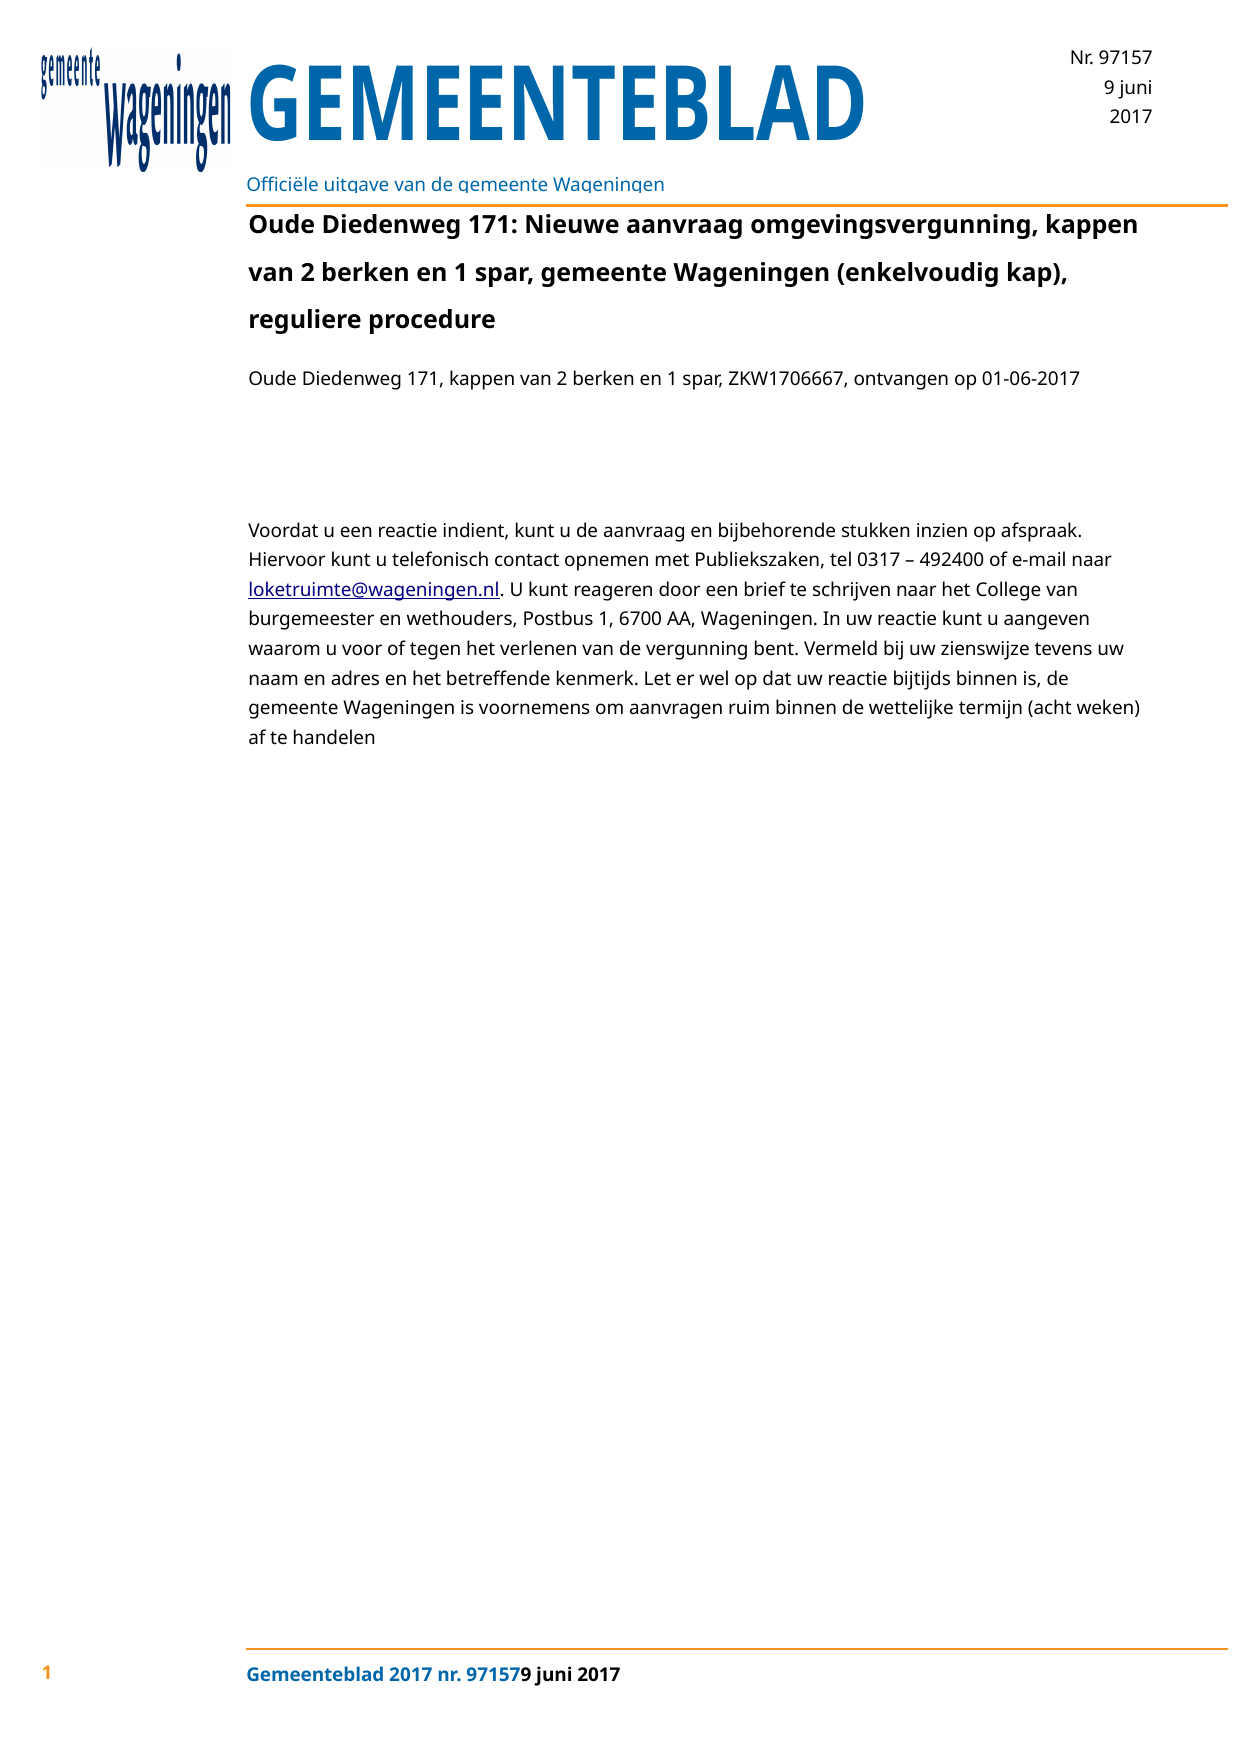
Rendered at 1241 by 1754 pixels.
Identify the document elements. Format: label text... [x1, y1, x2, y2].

text Voordat u een reactie indient, kunt u de aanvraag en bijbehorende stukken inzien op afspraak. Hiervoor kunt u telefonisch contact opnemen met Publiekszaken, tel 0317 – 492400 of e-mail naar loketruimte@wageningen.nl. U kunt reageren door een brief te schrijven naar het College van burgemeester en wethouders, Postbus 1, 6700 AA, Wageningen. In uw reactie kunt u aangeven waarom u voor of tegen het verlenen van de vergunning bent. Vermeld bij uw zienswijze tevens uw naam en adres en het betreffende kenmerk. Let er wel op dat uw reactie bijtijds binnen is, de gemeente Wageningen is voornemens om aanvragen ruim binnen de wettelijke termijn (acht weken) af te handelen [248, 517, 1152, 749]
text Oude Diedenweg 171: Nieuwe aanvraag omgevingsvergunning, kappen van 2 berken en 1 spar, gemeente Wageningen (enkelvoudig kap), reguliere procedure [248, 207, 1152, 336]
picture [41, 47, 231, 172]
text Oude Diedenweg 171, kappen van 2 berken en 1 spar, ZKW1706667, ontvangen op 01-06-2017 [248, 366, 1152, 391]
